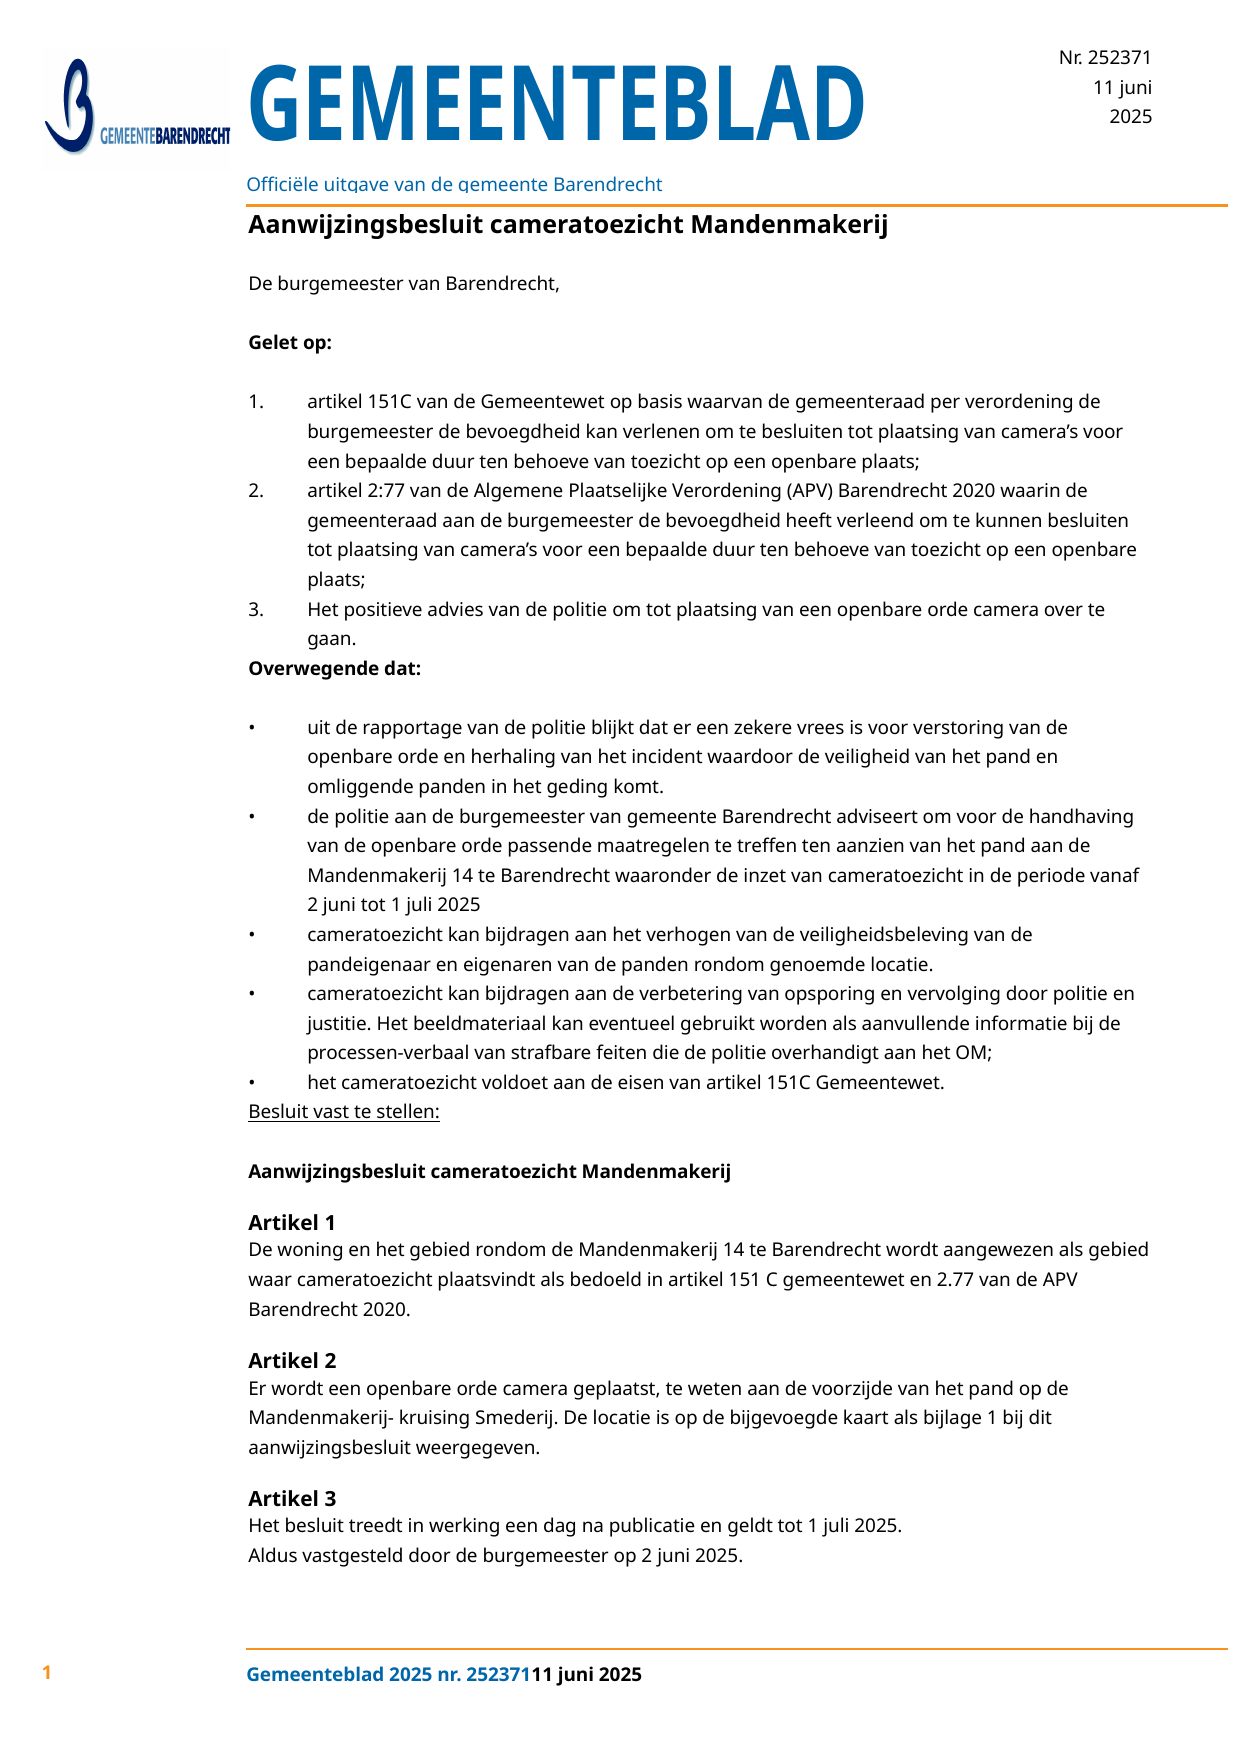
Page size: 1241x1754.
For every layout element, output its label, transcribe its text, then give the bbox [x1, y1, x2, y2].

list het cameratoezicht voldoet aan de eisen van artikel 151C Gemeentewet. [248, 1069, 1152, 1095]
text Besluit vast te stellen: [248, 1099, 1152, 1124]
text Het besluit treedt in werking een dag na publicatie en geldt tot 1 juli 2025. [248, 1513, 1152, 1538]
list cameratoezicht kan bijdragen aan het verhogen van de veiligheidsbeleving van de pandeigenaar en eigenaren van de panden rondom genoemde locatie. [248, 921, 1152, 976]
list Het positieve advies van de politie om tot plaatsing van een openbare orde camera over te gaan. [248, 596, 1152, 651]
text Artikel 3 [248, 1484, 1152, 1513]
list artikel 2:77 van de Algemene Plaatselijke Verordening (APV) Barendrecht 2020 waarin de gemeenteraad aan de burgemeester de bevoegdheid heeft verleend om te kunnen besluiten tot plaatsing van camera’s voor een bepaalde duur ten behoeve van toezicht op een openbare plaats; [248, 477, 1152, 592]
text Aanwijzingsbesluit cameratoezicht Mandenmakerij [248, 1158, 1152, 1183]
text De burgemeester van Barendrecht, [248, 270, 1152, 296]
text Gelet op: [248, 329, 1152, 355]
list artikel 151C van de Gemeentewet op basis waarvan de gemeenteraad per verordening de burgemeester de bevoegdheid kan verlenen om te besluiten tot plaatsing van camera’s voor een bepaalde duur ten behoeve van toezicht op een openbare plaats; [248, 389, 1152, 473]
text Aanwijzingsbesluit cameratoezicht Mandenmakerij [248, 207, 1152, 241]
list cameratoezicht kan bijdragen aan de verbetering van opsporing en vervolging door politie en justitie. Het beeldmateriaal kan eventueel gebruikt worden als aanvullende informatie bij de processen-verbaal van strafbare feiten die de politie overhandigt aan het OM; [248, 980, 1152, 1065]
text Overwegende dat: [248, 655, 1152, 681]
text Artikel 2 [248, 1346, 1152, 1375]
text Aldus vastgesteld door de burgemeester op 2 juni 2025. [248, 1542, 1152, 1568]
text Er wordt een openbare orde camera geplaatst, te weten aan de voorzijde van het pand op de Mandenmakerij- kruising Smederij. De locatie is op de bijgevoegde kaart als bijlage 1 bij dit aanwijzingsbesluit weergegeven. [248, 1375, 1152, 1459]
list uit de rapportage van de politie blijkt dat er een zekere vrees is voor verstoring van de openbare orde en herhaling van het incident waardoor de veiligheid van het pand en omliggende panden in het geding komt. [248, 714, 1152, 799]
text Artikel 1 [248, 1208, 1152, 1237]
picture [41, 47, 231, 172]
list de politie aan de burgemeester van gemeente Barendrecht adviseert om voor de handhaving van de openbare orde passende maatregelen te treffen ten aanzien van het pand aan de Mandenmakerij 14 te Barendrecht waaronder de inzet van cameratoezicht in de periode vanaf 2 juni tot 1 juli 2025 [248, 803, 1152, 917]
text De woning en het gebied rondom de Mandenmakerij 14 te Barendrecht wordt aangewezen als gebied waar cameratoezicht plaatsvindt als bedoeld in artikel 151 C gemeentewet en 2.77 van de APV Barendrecht 2020. [248, 1237, 1152, 1322]
